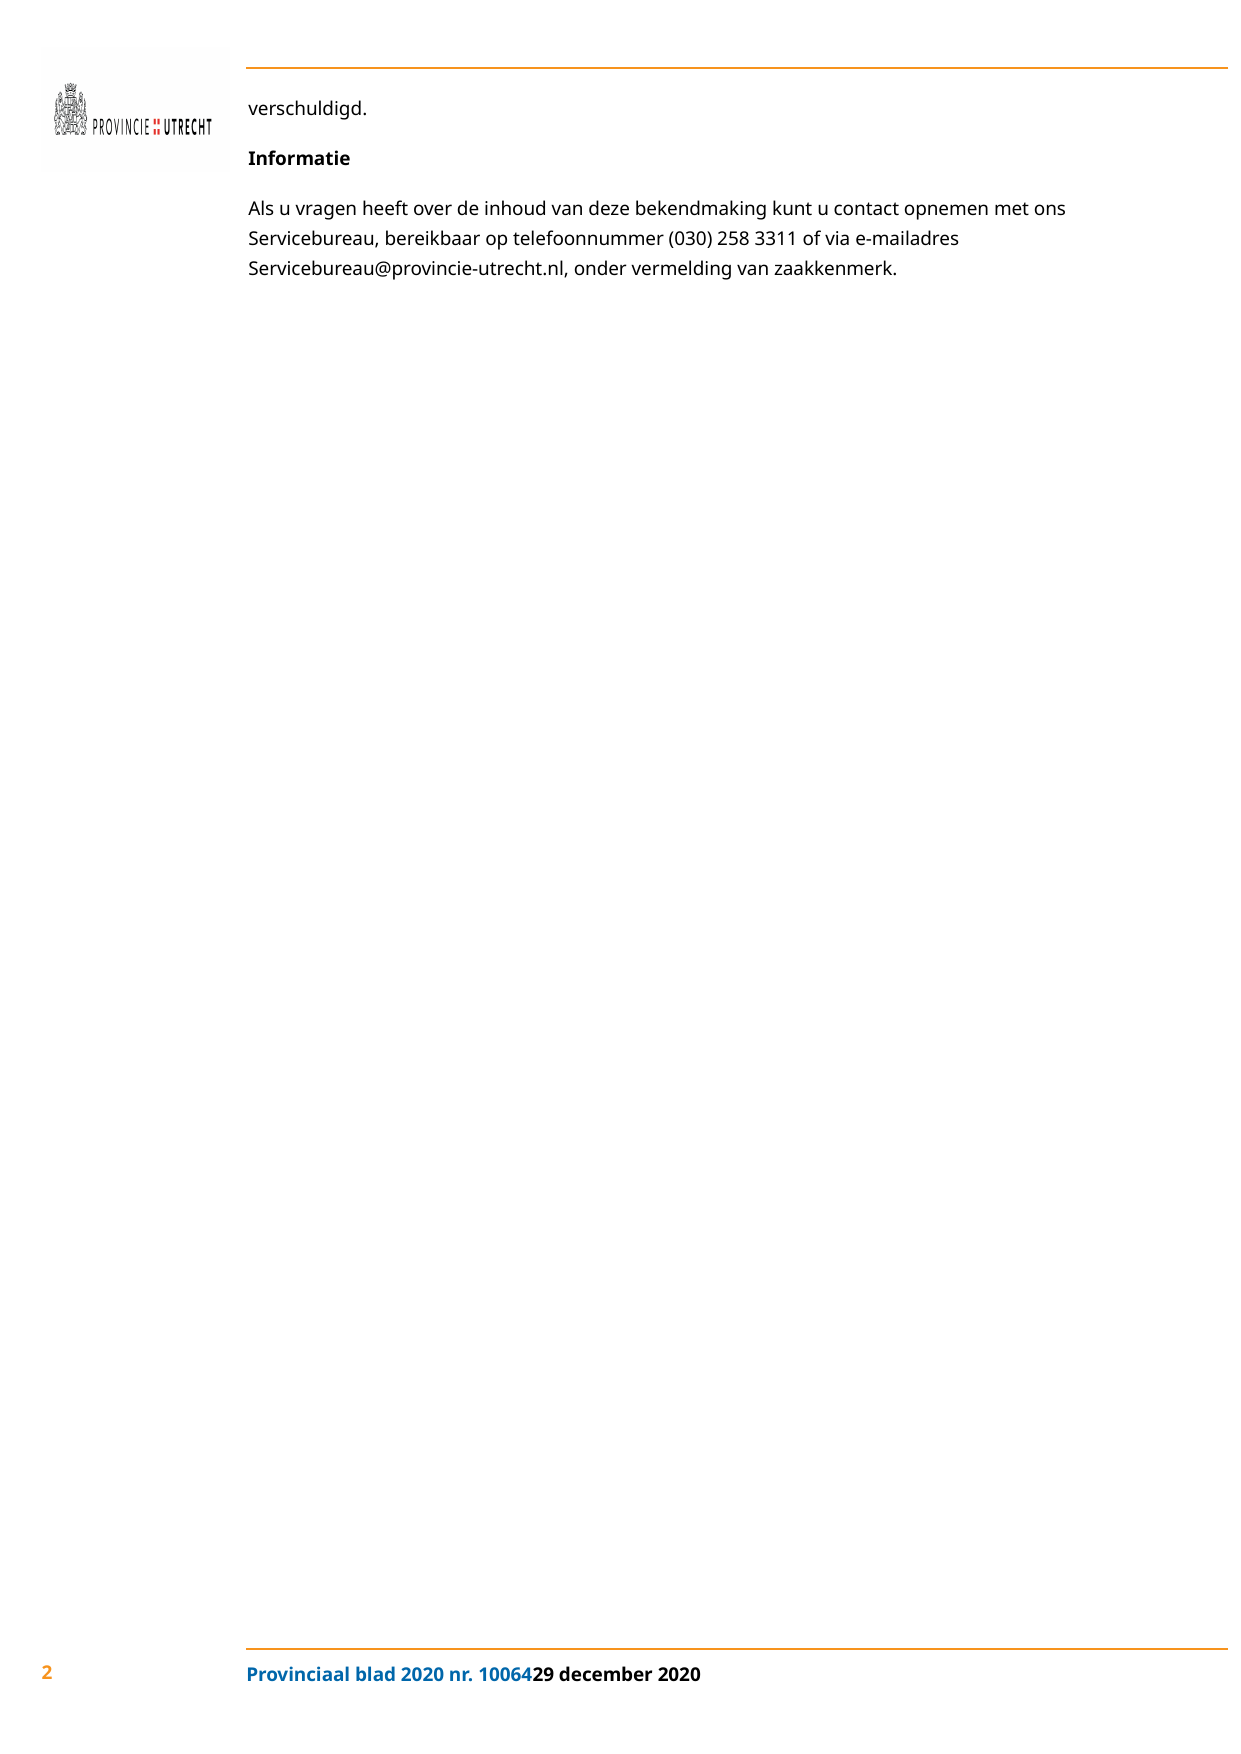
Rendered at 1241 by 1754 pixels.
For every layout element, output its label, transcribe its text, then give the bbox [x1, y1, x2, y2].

text Informatie [248, 145, 1152, 171]
text verschuldigd. [248, 95, 1152, 121]
picture [41, 47, 231, 172]
text Als u vragen heeft over de inhoud van deze bekendmaking kunt u contact opnemen met ons Servicebureau, bereikbaar op telefoonnummer (030) 258 3311 of via e-mailadres Servicebureau@provincie-utrecht.nl, onder vermelding van zaakkenmerk. [248, 196, 1152, 281]
